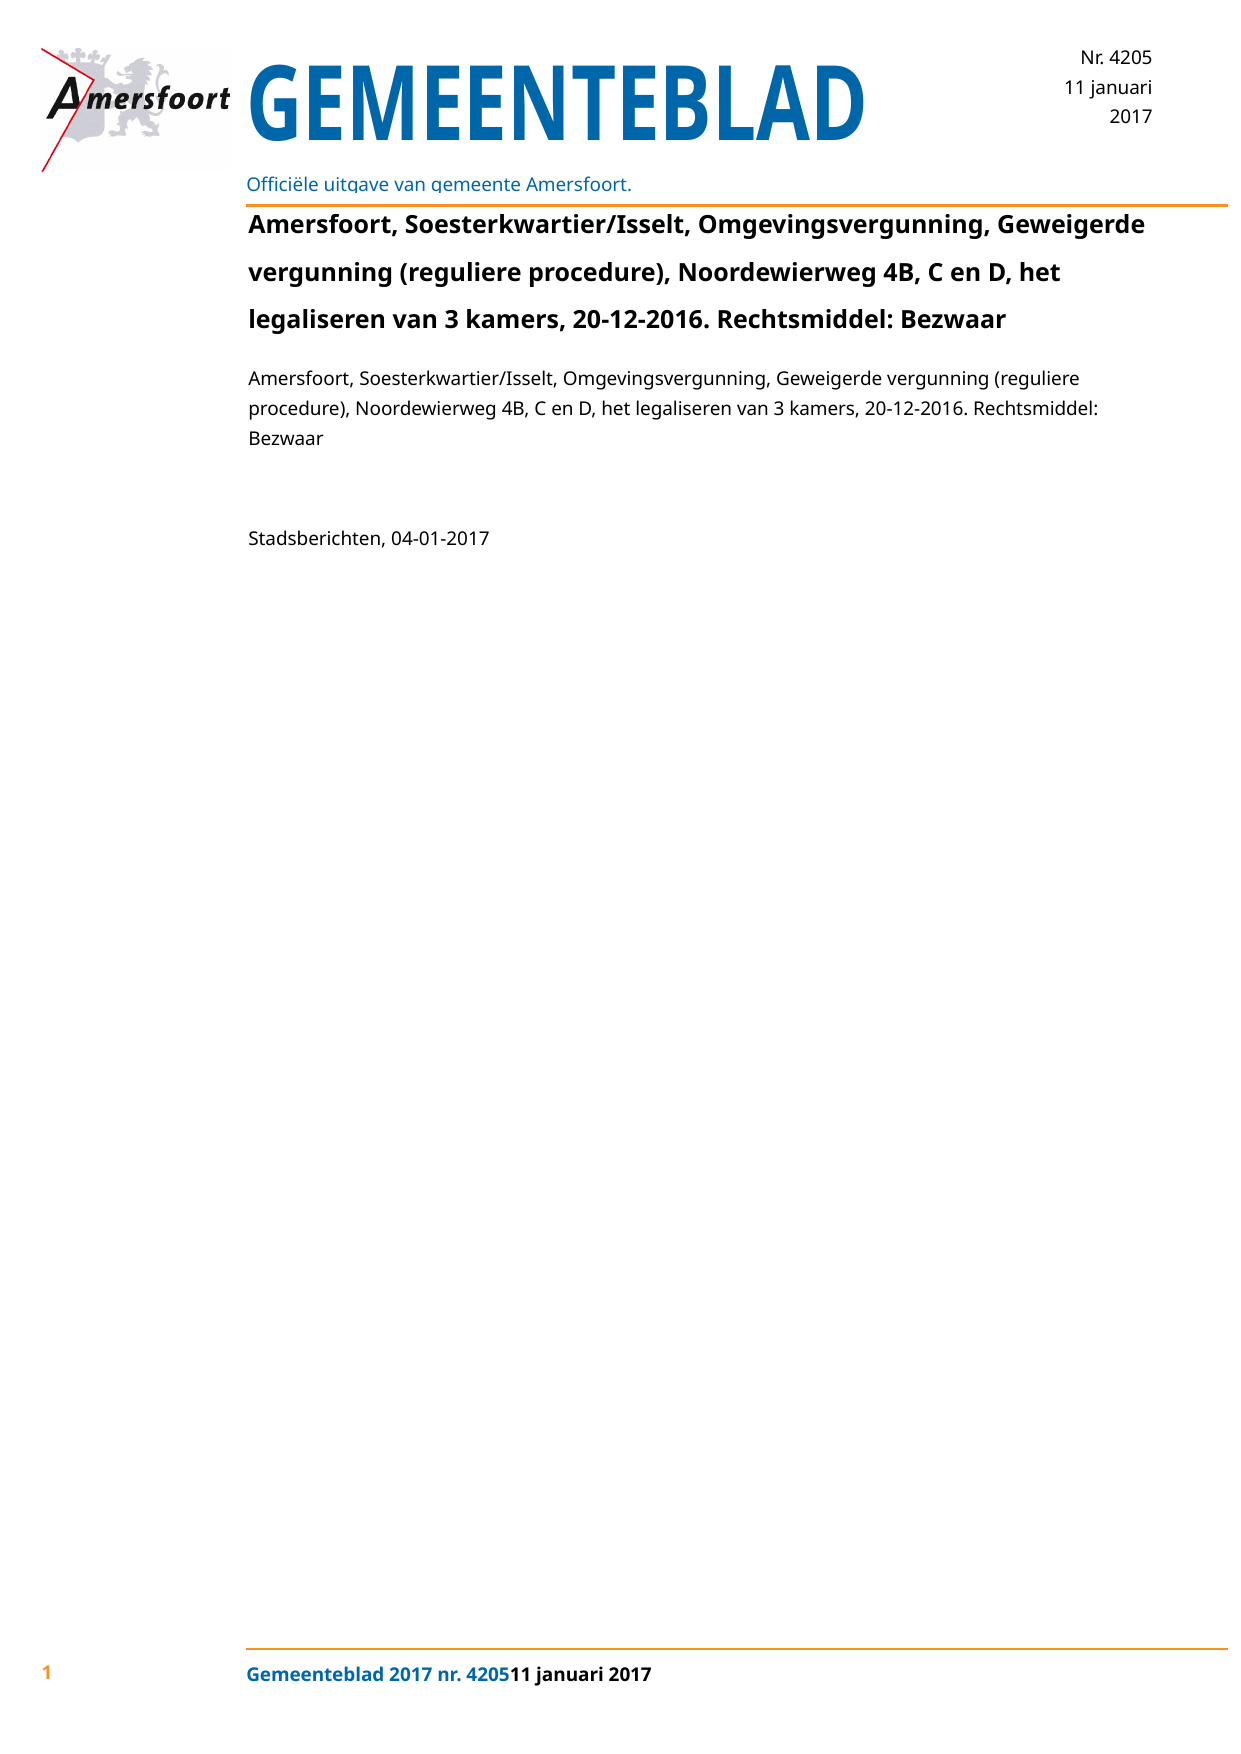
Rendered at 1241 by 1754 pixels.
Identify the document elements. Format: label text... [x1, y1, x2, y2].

text Stadsberichten, 04-01-2017 [248, 526, 1152, 551]
picture [41, 47, 231, 172]
text Amersfoort, Soesterkwartier/Isselt, Omgevingsvergunning, Geweigerde vergunning (reguliere procedure), Noordewierweg 4B, C en D, het legaliseren van 3 kamers, 20-12-2016. Rechtsmiddel: Bezwaar [248, 366, 1152, 450]
text Amersfoort, Soesterkwartier/Isselt, Omgevingsvergunning, Geweigerde vergunning (reguliere procedure), Noordewierweg 4B, C en D, het legaliseren van 3 kamers, 20-12-2016. Rechtsmiddel: Bezwaar [248, 207, 1152, 336]
